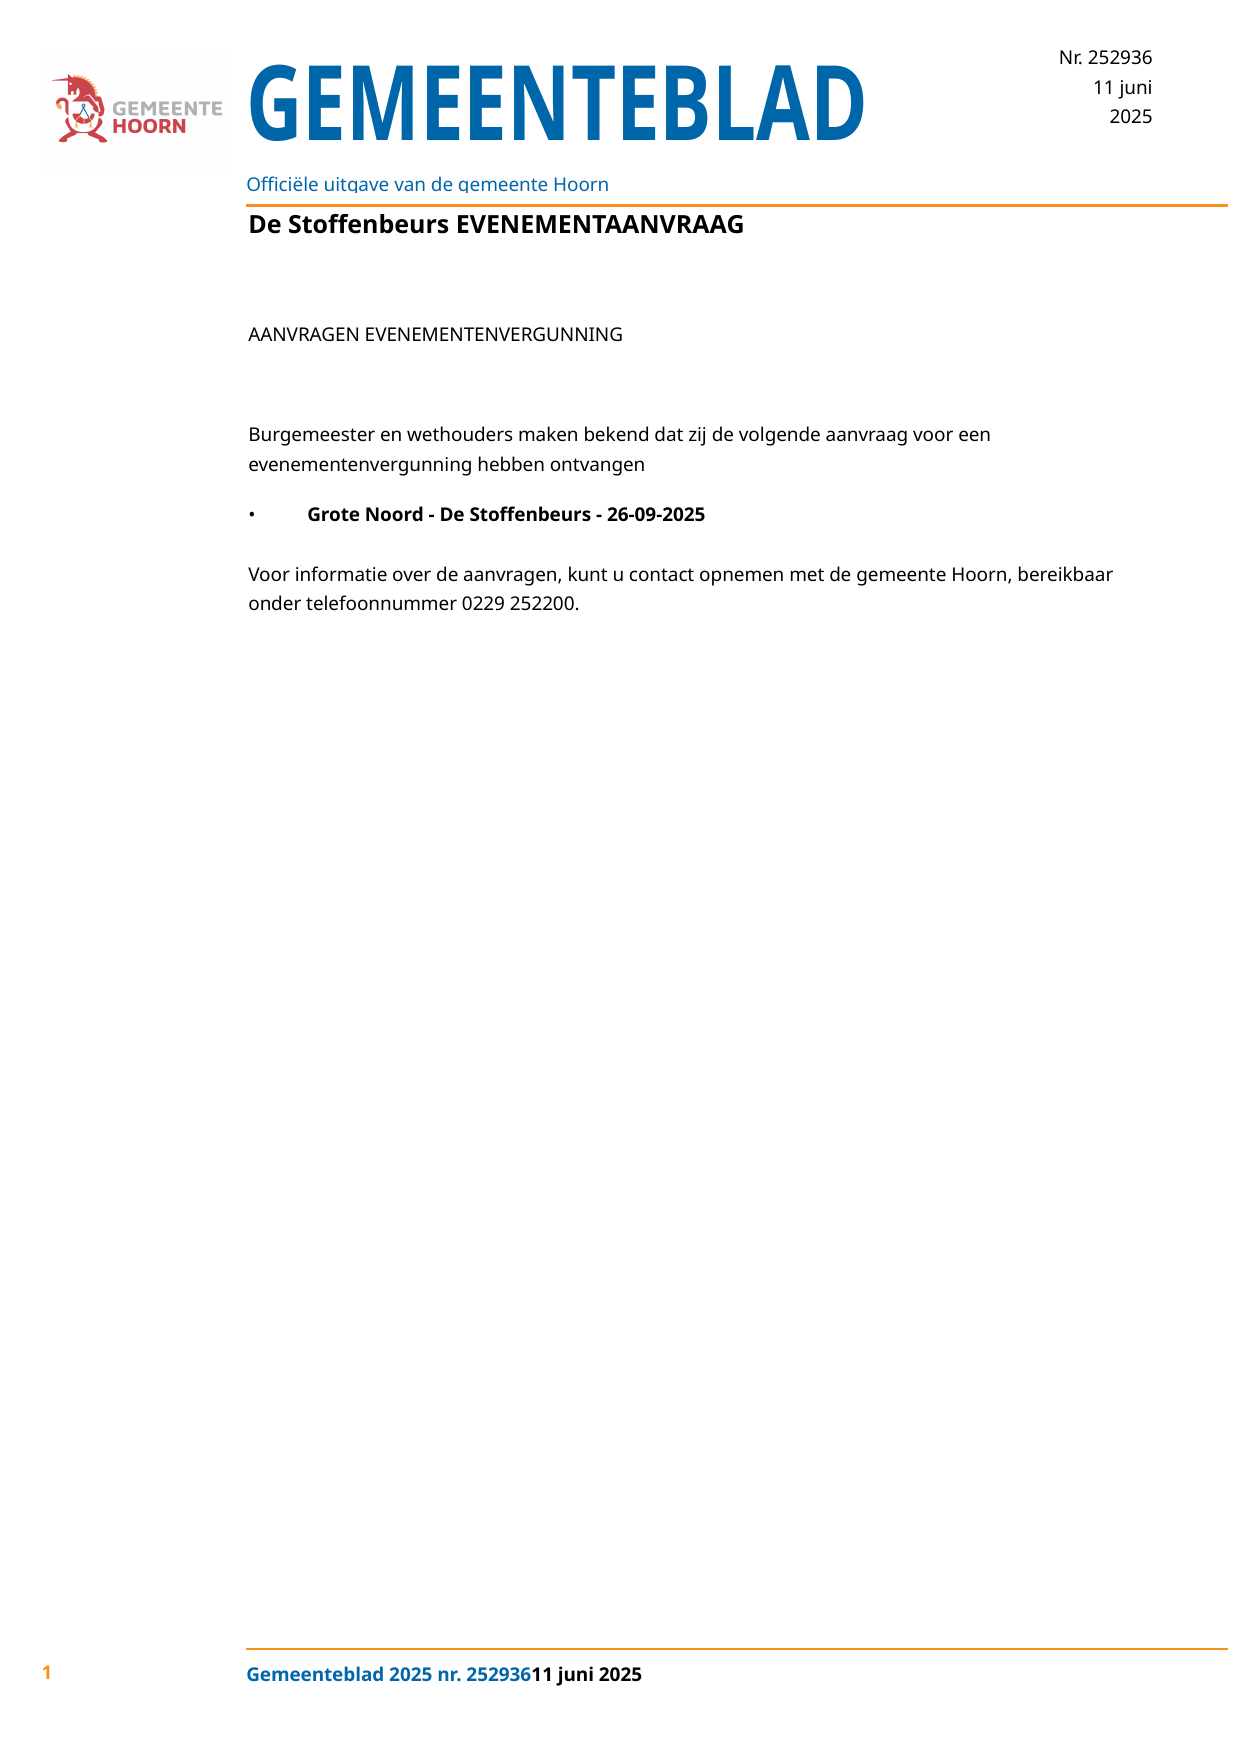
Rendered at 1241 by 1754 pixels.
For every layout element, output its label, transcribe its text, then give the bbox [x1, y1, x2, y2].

text Voor informatie over de aanvragen, kunt u contact opnemen met de gemeente Hoorn, bereikbaar onder telefoonnummer 0229 252200. [248, 561, 1152, 616]
text AANVRAGEN EVENEMENTENVERGUNNING [248, 321, 1152, 346]
picture [41, 47, 231, 172]
text De Stoffenbeurs EVENEMENTAANVRAAG [248, 207, 1152, 241]
text Burgemeester en wethouders maken bekend dat zij de volgende aanvraag voor een evenementenvergunning hebben ontvangen [248, 422, 1152, 477]
list Grote Noord - De Stoffenbeurs - 26-09-2025 [248, 502, 1152, 527]
